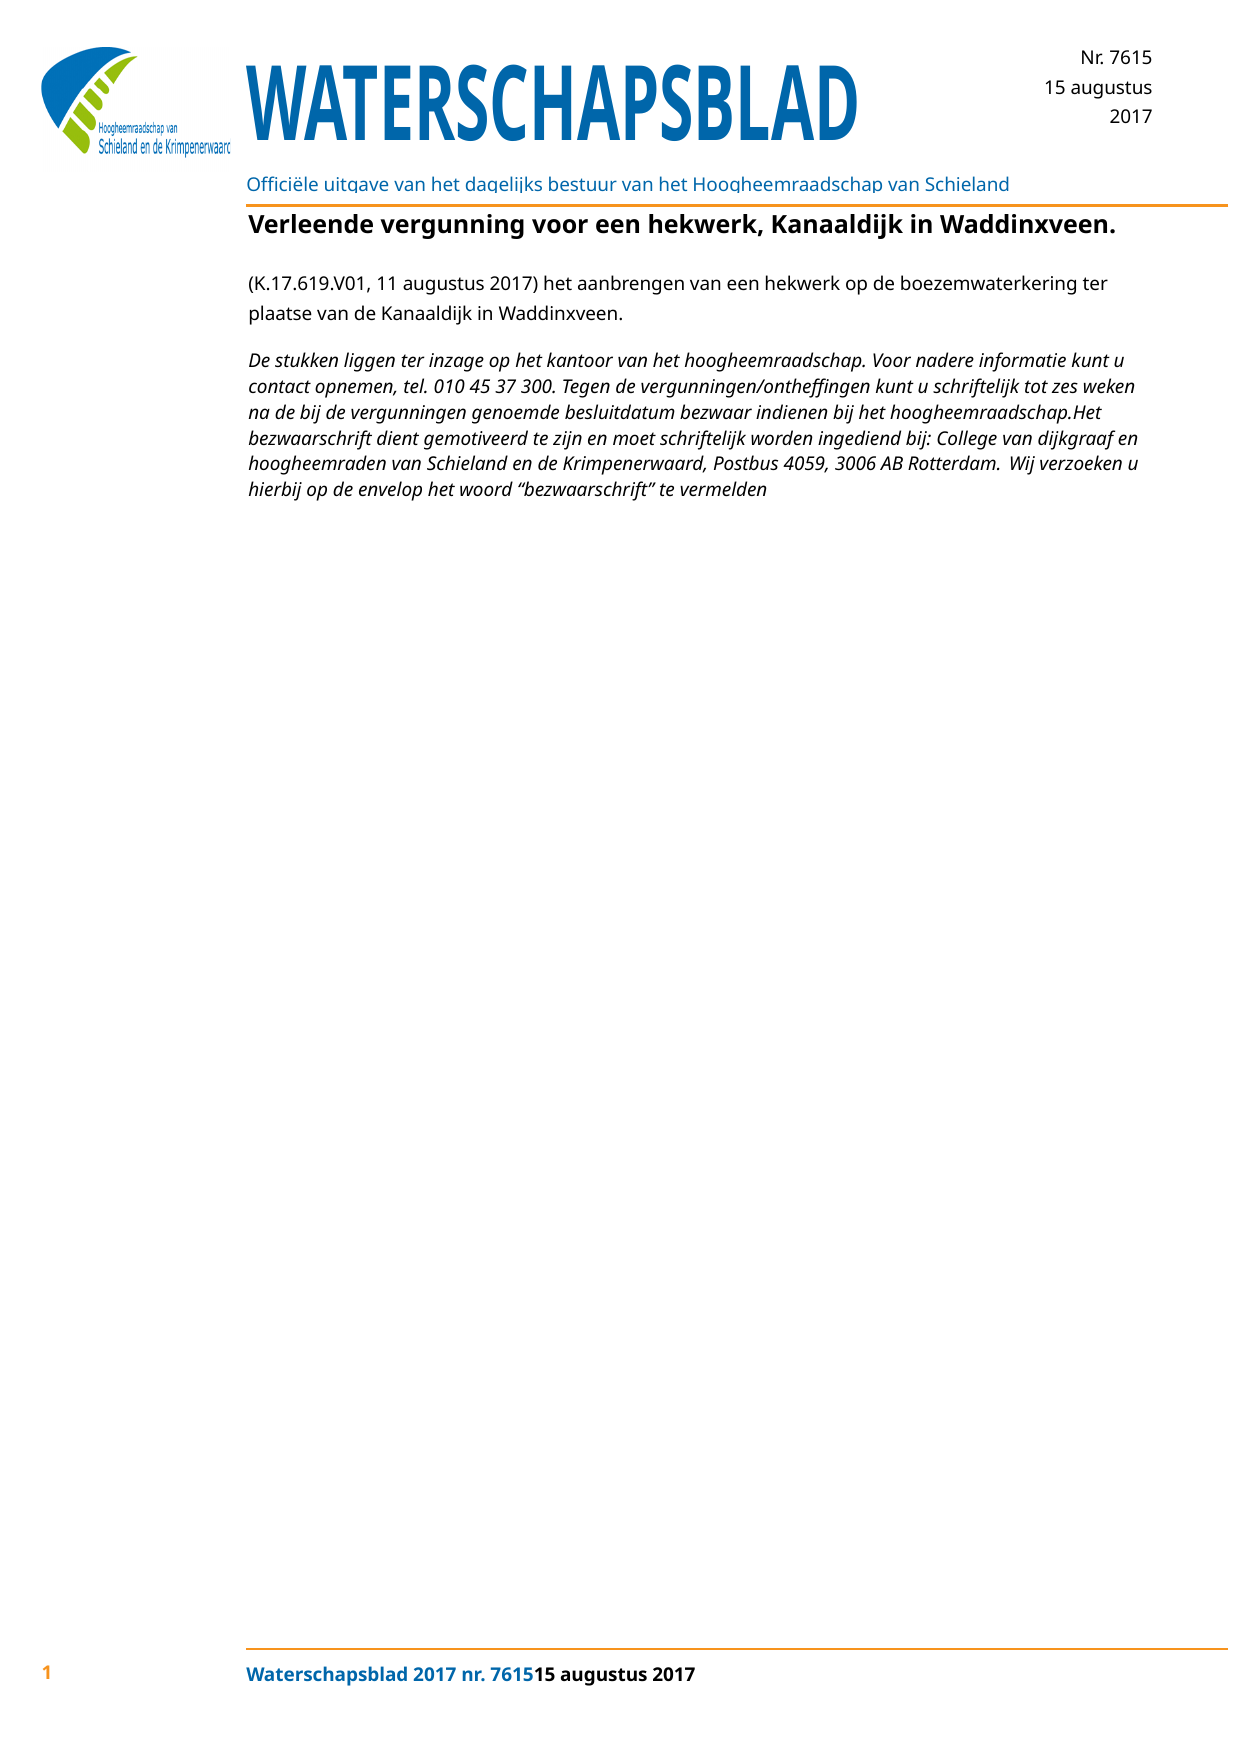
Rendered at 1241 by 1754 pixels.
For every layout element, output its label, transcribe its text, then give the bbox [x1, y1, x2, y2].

text De stukken liggen ter inzage op het kantoor van het hoogheemraadschap. Voor nadere informatie kunt u contact opnemen, tel. 010 45 37 300. Tegen de vergunningen/ontheffingen kunt u schriftelijk tot zes weken na de bij de vergunningen genoemde besluitdatum bezwaar indienen bij het hoogheemraadschap.Het bezwaarschrift dient gemotiveerd te zijn en moet schriftelijk worden ingediend bij: College van dijkgraaf en hoogheemraden van Schieland en de Krimpenerwaard, Postbus 4059, 3006 AB Rotterdam. Wij verzoeken u hierbij op de envelop het woord “bezwaarschrift” te vermelden [248, 348, 1152, 502]
picture [41, 47, 231, 172]
text Verleende vergunning voor een hekwerk, Kanaaldijk in Waddinxveen. [248, 207, 1152, 241]
text (K.17.619.V01, 11 augustus 2017) het aanbrengen van een hekwerk op de boezemwaterkering ter plaatse van de Kanaaldijk in Waddinxveen. [248, 270, 1152, 326]
